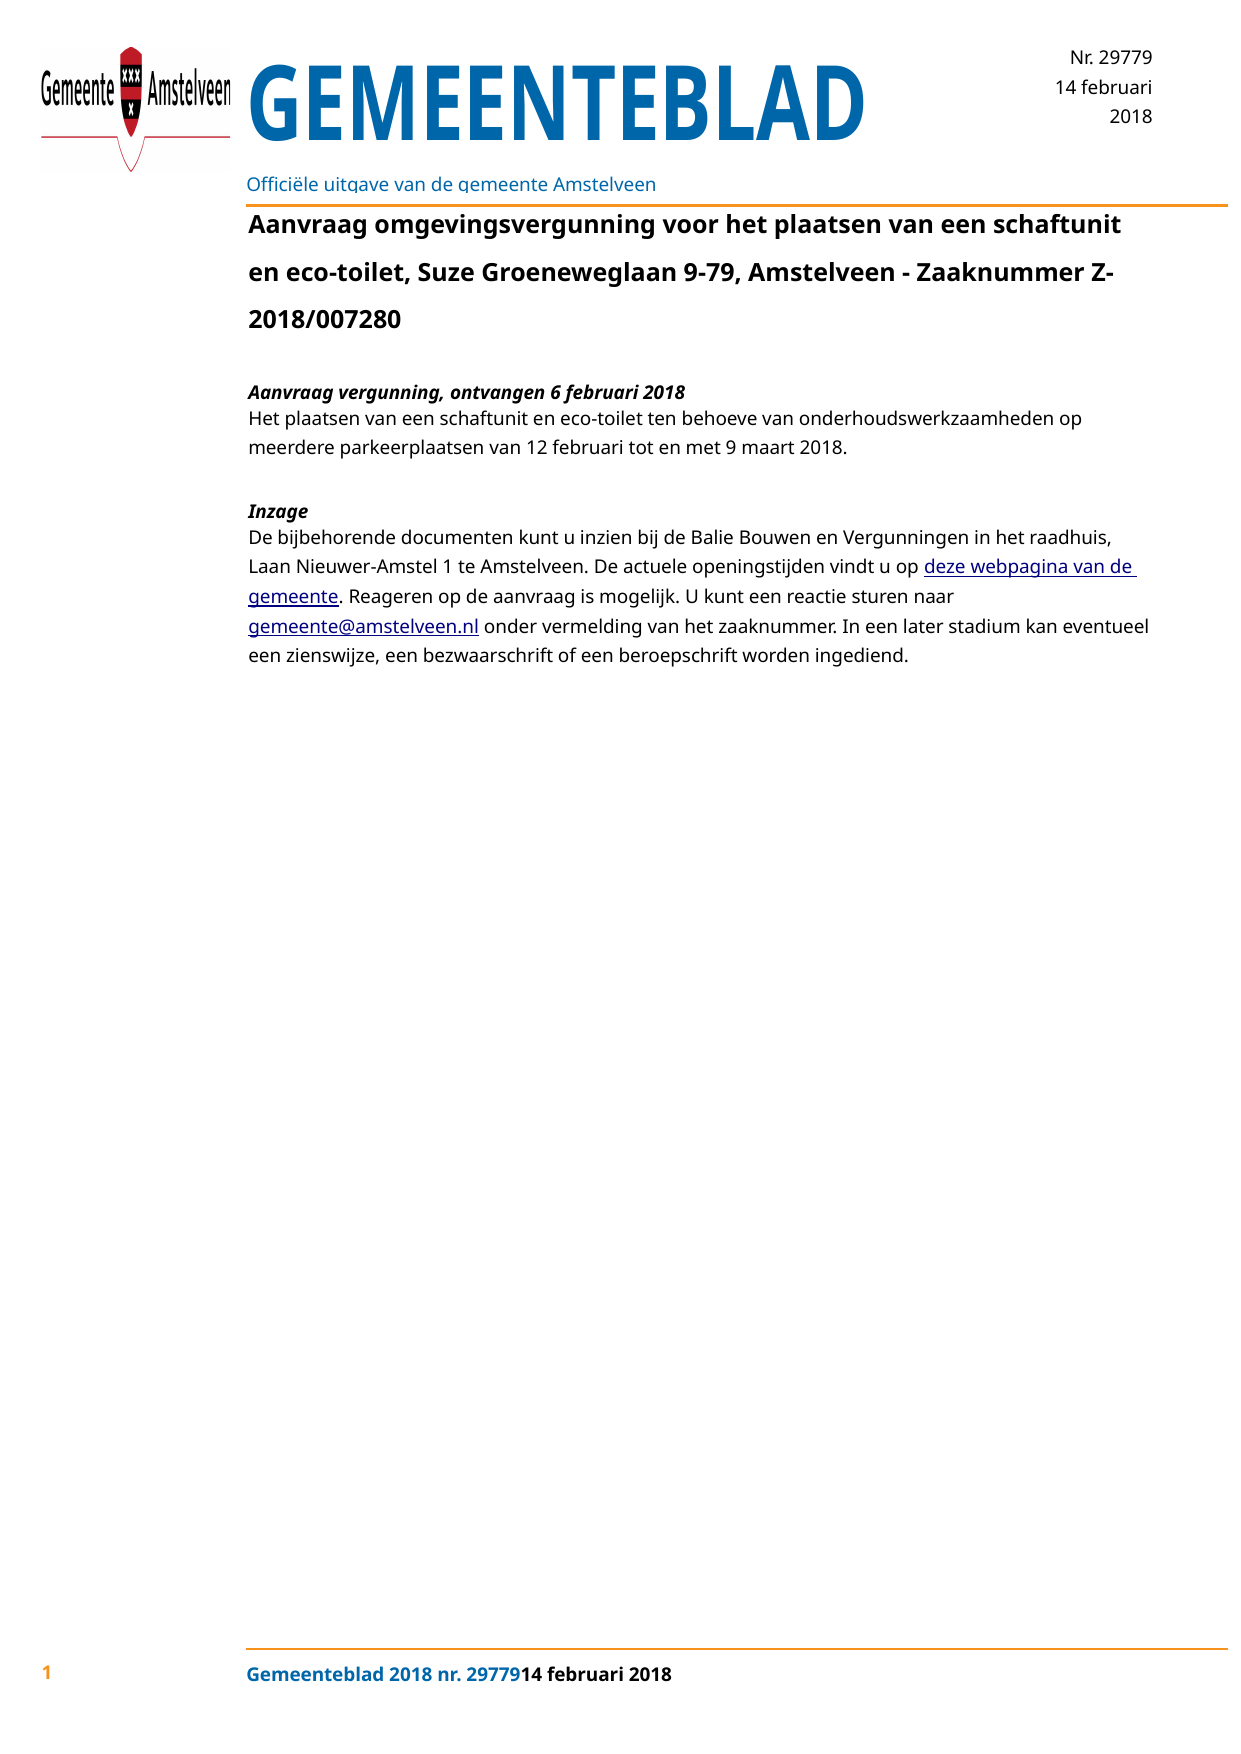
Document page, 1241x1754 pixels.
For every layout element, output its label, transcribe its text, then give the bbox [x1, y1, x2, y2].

text Inzage [248, 498, 1152, 524]
text Aanvraag omgevingsvergunning voor het plaatsen van een schaftunit en eco-toilet, Suze Groeneweglaan 9-79, Amstelveen - Zaaknummer Z-2018/007280 [248, 207, 1152, 336]
text Aanvraag vergunning, ontvangen 6 februari 2018 [248, 379, 1152, 405]
text De bijbehorende documenten kunt u inzien bij de Balie Bouwen en Vergunningen in het raadhuis, Laan Nieuwer-Amstel 1 te Amstelveen. De actuele openingstijden vindt u op deze webpagina van de gemeente. Reageren op de aanvraag is mogelijk. U kunt een reactie sturen naar gemeente@amstelveen.nl onder vermelding van het zaaknummer. In een later stadium kan eventueel een zienswijze, een bezwaarschrift of een beroepschrift worden ingediend. [248, 524, 1152, 668]
picture [41, 47, 231, 172]
text Het plaatsen van een schaftunit en eco-toilet ten behoeve van onderhoudswerkzaamheden op meerdere parkeerplaatsen van 12 februari tot en met 9 maart 2018. [248, 405, 1152, 460]
